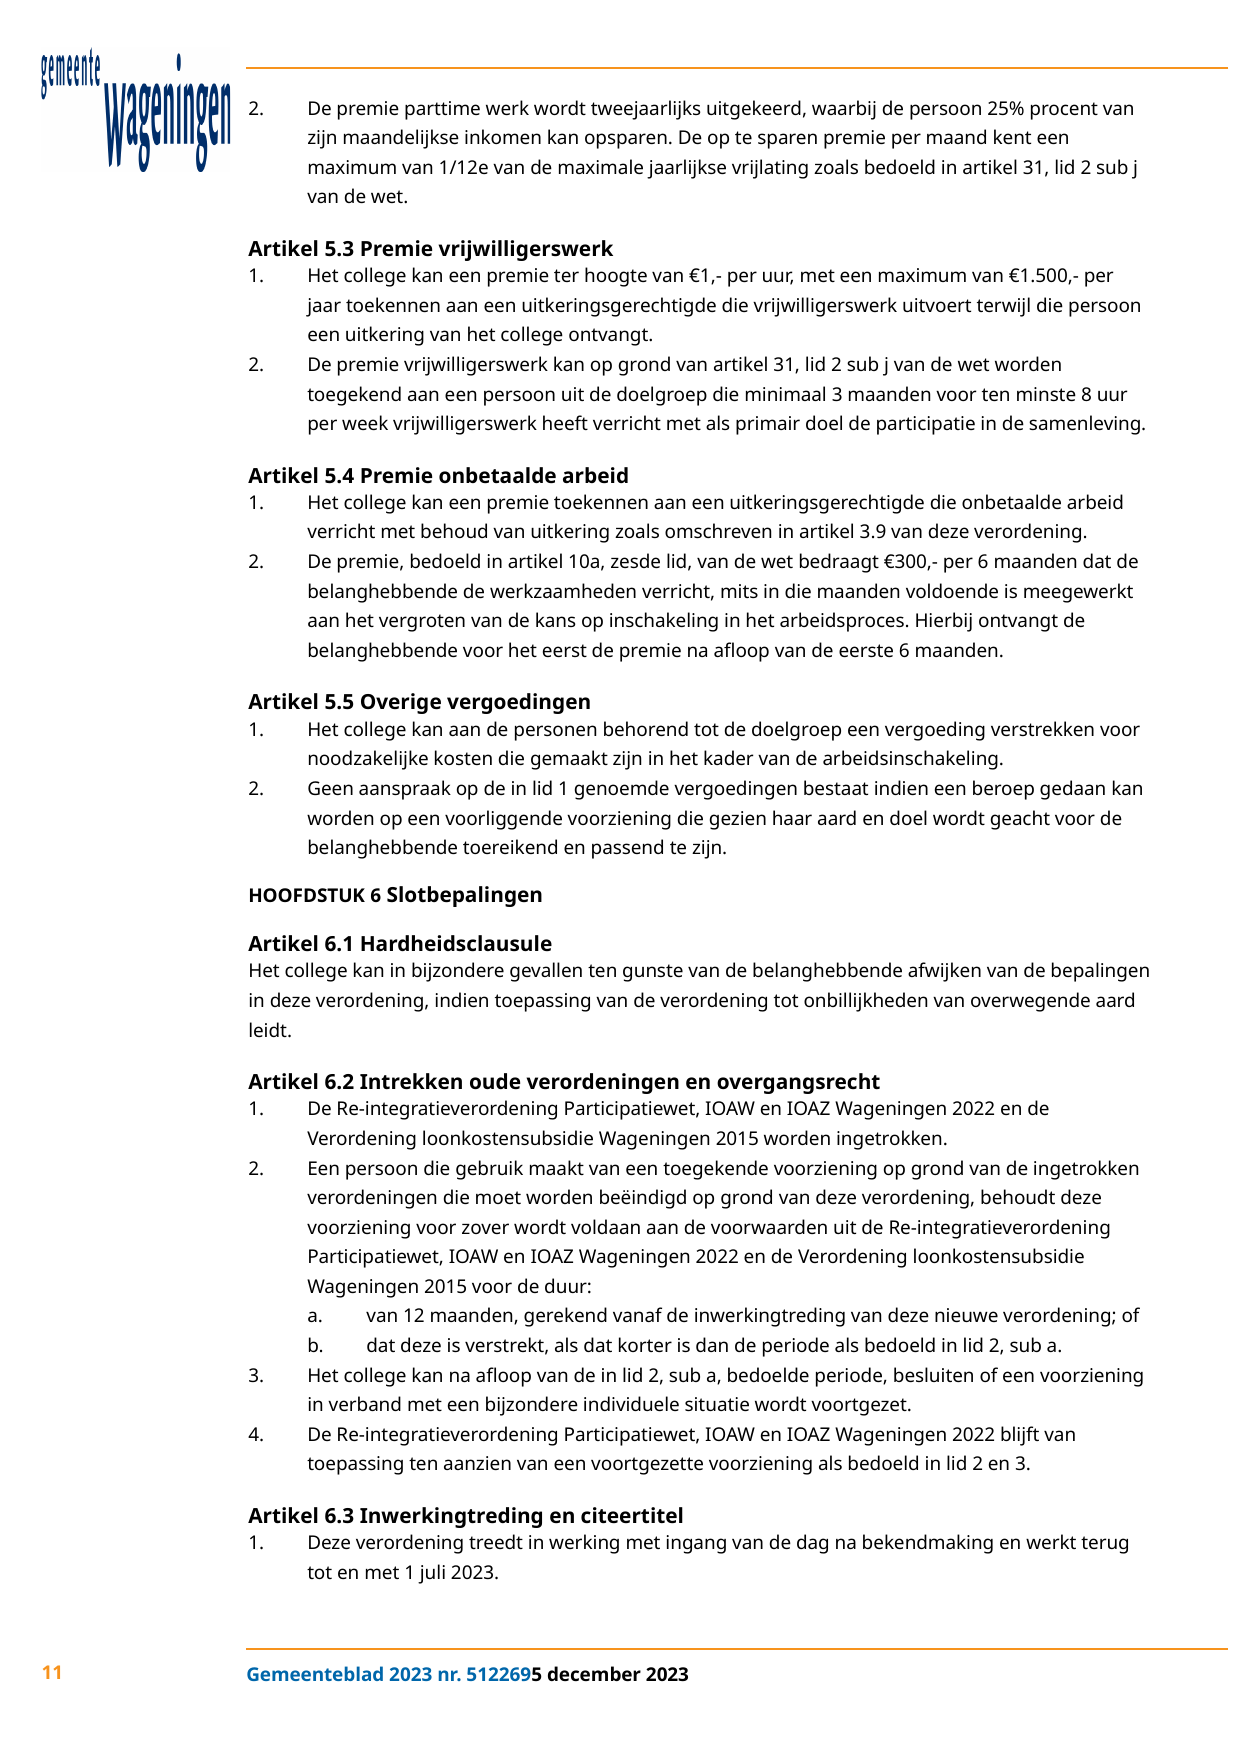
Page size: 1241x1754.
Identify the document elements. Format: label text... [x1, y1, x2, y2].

text Artikel 6.3 Inwerkingtreding en citeertitel [248, 1501, 1152, 1529]
list Het college kan een premie toekennen aan een uitkeringsgerechtigde die onbetaalde arbeid verricht met behoud van uitkering zoals omschreven in artikel 3.9 van deze verordening. [248, 489, 1152, 544]
list Een persoon die gebruik maakt van een toegekende voorziening op grond van de ingetrokken verordeningen die moet worden beëindigd op grond van deze verordening, behoudt deze voorziening voor zover wordt voldaan aan de voorwaarden uit de Re-integratieverordening Participatiewet, IOAW en IOAZ Wageningen 2022 en de Verordening loonkostensubsidie Wageningen 2015 voor de duur: [248, 1155, 1152, 1299]
text Het college kan in bijzondere gevallen ten gunste van de belanghebbende afwijken van de bepalingen in deze verordening, indien toepassing van de verordening tot onbillijkheden van overwegende aard leidt. [248, 958, 1152, 1042]
list De Re-integratieverordening Participatiewet, IOAW en IOAZ Wageningen 2022 en de Verordening loonkostensubsidie Wageningen 2015 worden ingetrokken. [248, 1096, 1152, 1151]
list De premie parttime werk wordt tweejaarlijks uitgekeerd, waarbij de persoon 25% procent van zijn maandelijkse inkomen kan opsparen. De op te sparen premie per maand kent een maximum van 1/12e van de maximale jaarlijkse vrijlating zoals bedoeld in artikel 31, lid 2 sub j van de wet. [248, 95, 1152, 209]
list Het college kan na afloop van de in lid 2, sub a, bedoelde periode, besluiten of een voorziening in verband met een bijzondere individuele situatie wordt voortgezet. [248, 1362, 1152, 1417]
list Het college kan aan de personen behorend tot de doelgroep een vergoeding verstrekken voor noodzakelijke kosten die gemaakt zijn in het kader van de arbeidsinschakeling. [248, 716, 1152, 771]
list De premie vrijwilligerswerk kan op grond van artikel 31, lid 2 sub j van de wet worden toegekend aan een persoon uit de doelgroep die minimaal 3 maanden voor ten minste 8 uur per week vrijwilligerswerk heeft verricht met als primair doel de participatie in de samenleving. [248, 351, 1152, 436]
text HOOFDSTUK 6 Slotbepalingen [248, 880, 1152, 908]
list De premie, bedoeld in artikel 10a, zesde lid, van de wet bedraagt €300,- per 6 maanden dat de belanghebbende de werkzaamheden verricht, mits in die maanden voldoende is meegewerkt aan het vergroten van de kans op inschakeling in het arbeidsproces. Hierbij ontvangt de belanghebbende voor het eerst de premie na afloop van de eerste 6 maanden. [248, 548, 1152, 663]
list van 12 maanden, gerekend vanaf de inwerkingtreding van deze nieuwe verordening; of [307, 1303, 1152, 1328]
picture [41, 47, 231, 172]
text Artikel 6.1 Hardheidsclausule [248, 929, 1152, 958]
list dat deze is verstrekt, als dat korter is dan de periode als bedoeld in lid 2, sub a. [307, 1332, 1152, 1358]
list Geen aanspraak op de in lid 1 genoemde vergoedingen bestaat indien een beroep gedaan kan worden op een voorliggende voorziening die gezien haar aard en doel wordt geacht voor de belanghebbende toereikend en passend te zijn. [248, 775, 1152, 860]
list Deze verordening treedt in werking met ingang van de dag na bekendmaking en werkt terug tot en met 1 juli 2023. [248, 1529, 1152, 1585]
list De Re-integratieverordening Participatiewet, IOAW en IOAZ Wageningen 2022 blijft van toepassing ten aanzien van een voortgezette voorziening als bedoeld in lid 2 en 3. [248, 1421, 1152, 1476]
text Artikel 5.5 Overige vergoedingen [248, 687, 1152, 716]
text Artikel 5.4 Premie onbetaalde arbeid [248, 461, 1152, 489]
text Artikel 5.3 Premie vrijwilligerswerk [248, 234, 1152, 262]
text Artikel 6.2 Intrekken oude verordeningen en overgangsrecht [248, 1067, 1152, 1096]
list Het college kan een premie ter hoogte van €1,- per uur, met een maximum van €1.500,- per jaar toekennen aan een uitkeringsgerechtigde die vrijwilligerswerk uitvoert terwijl die persoon een uitkering van het college ontvangt. [248, 262, 1152, 347]
